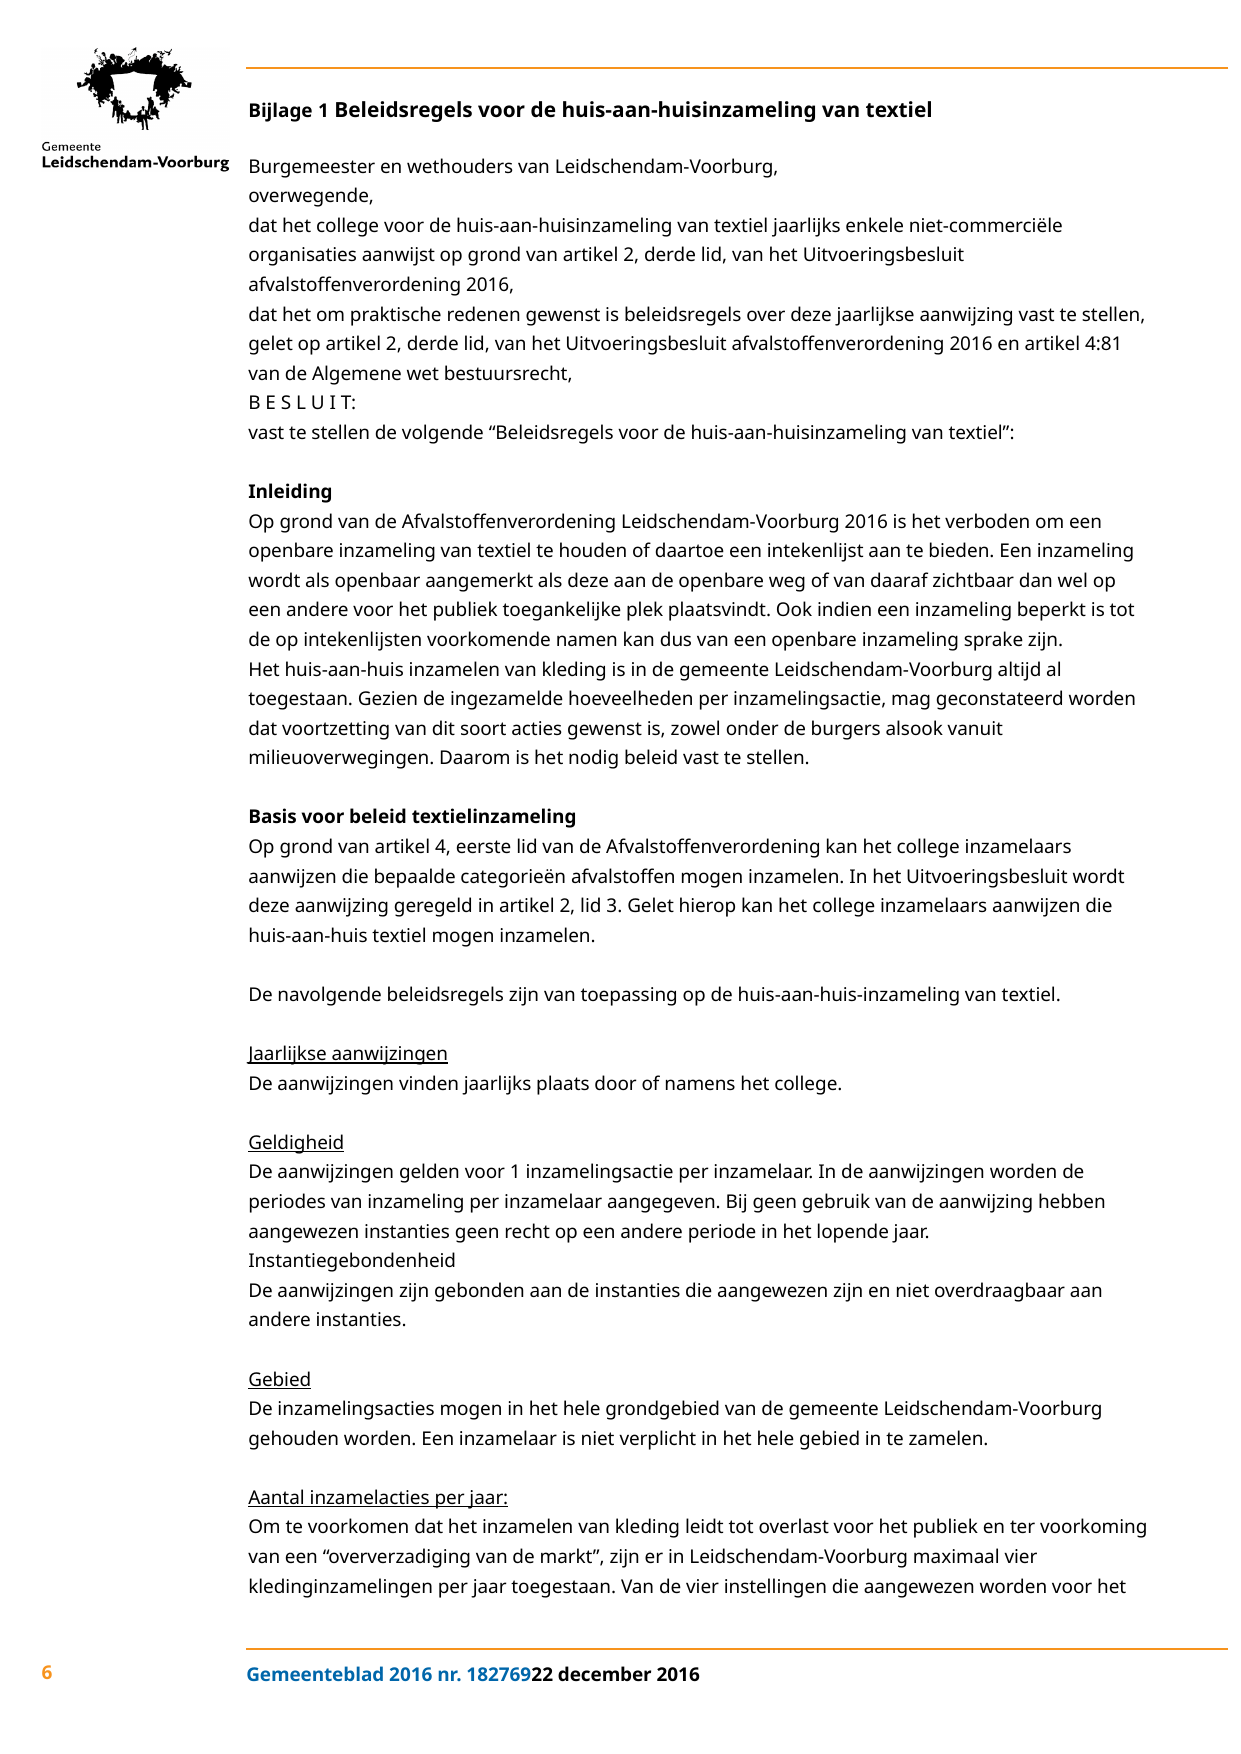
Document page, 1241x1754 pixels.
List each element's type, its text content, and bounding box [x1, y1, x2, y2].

text Instantiegebondenheid [248, 1247, 1152, 1273]
text Jaarlijkse aanwijzingen [248, 1040, 1152, 1066]
text Op grond van de Afvalstoffenverordening Leidschendam-Voorburg 2016 is het verboden om een openbare inzameling van textiel te houden of daartoe een intekenlijst aan te bieden. Een inzameling wordt als openbaar aangemerkt als deze aan de openbare weg of van daaraf zichtbaar dan wel op een andere voor het publiek toegankelijke plek plaatsvindt. Ook indien een inzameling beperkt is tot de op intekenlijsten voorkomende namen kan dus van een openbare inzameling sprake zijn. [248, 508, 1152, 652]
text De aanwijzingen zijn gebonden aan de instanties die aangewezen zijn en niet overdraagbaar aan andere instanties. [248, 1277, 1152, 1332]
text De aanwijzingen vinden jaarlijks plaats door of namens het college. [248, 1070, 1152, 1096]
text Inleiding [248, 478, 1152, 504]
text Geldigheid [248, 1129, 1152, 1155]
text Op grond van artikel 4, eerste lid van de Afvalstoffenverordening kan het college inzamelaars aanwijzen die bepaalde categorieën afvalstoffen mogen inzamelen. In het Uitvoeringsbesluit wordt deze aanwijzing geregeld in artikel 2, lid 3. Gelet hierop kan het college inzamelaars aanwijzen die huis-aan-huis textiel mogen inzamelen. [248, 833, 1152, 948]
text vast te stellen de volgende “Beleidsregels voor de huis-aan-huisinzameling van textiel”: [248, 419, 1152, 445]
text Het huis-aan-huis inzamelen van kleding is in de gemeente Leidschendam-Voorburg altijd al toegestaan. Gezien de ingezamelde hoeveelheden per inzamelingsactie, mag geconstateerd worden dat voortzetting van dit soort acties gewenst is, zowel onder de burgers alsook vanuit milieuoverwegingen. Daarom is het nodig beleid vast te stellen. [248, 656, 1152, 770]
text Gebied [248, 1366, 1152, 1392]
text De aanwijzingen gelden voor 1 inzamelingsactie per inzamelaar. In de aanwijzingen worden de periodes van inzameling per inzamelaar aangegeven. Bij geen gebruik van de aanwijzing hebben aangewezen instanties geen recht op een andere periode in het lopende jaar. [248, 1159, 1152, 1244]
picture [41, 47, 231, 172]
text gelet op artikel 2, derde lid, van het Uitvoeringsbesluit afvalstoffenverordening 2016 en artikel 4:81 van de Algemene wet bestuursrecht, [248, 330, 1152, 386]
text Bijlage 1 Beleidsregels voor de huis-aan-huisinzameling van textiel [248, 95, 1152, 123]
text Aantal inzamelacties per jaar: [248, 1484, 1152, 1510]
text Basis voor beleid textielinzameling [248, 804, 1152, 829]
text dat het om praktische redenen gewenst is beleidsregels over deze jaarlijkse aanwijzing vast te stellen, [248, 301, 1152, 327]
text B E S L U I T: [248, 389, 1152, 415]
text dat het college voor de huis-aan-huisinzameling van textiel jaarlijks enkele niet-commerciële organisaties aanwijst op grond van artikel 2, derde lid, van het Uitvoeringsbesluit afvalstoffenverordening 2016, [248, 212, 1152, 297]
text De navolgende beleidsregels zijn van toepassing op de huis-aan-huis-inzameling van textiel. [248, 981, 1152, 1007]
text Burgemeester en wethouders van Leidschendam-Voorburg, [248, 153, 1152, 179]
text De inzamelingsacties mogen in het hele grondgebied van de gemeente Leidschendam-Voorburg gehouden worden. Een inzamelaar is niet verplicht in het hele gebied in te zamelen. [248, 1395, 1152, 1451]
text Om te voorkomen dat het inzamelen van kleding leidt tot overlast voor het publiek en ter voorkoming van een “oververzadiging van de markt”, zijn er in Leidschendam-Voorburg maximaal vier kledinginzamelingen per jaar toegestaan. Van de vier instellingen die aangewezen worden voor het [248, 1514, 1152, 1599]
text overwegende, [248, 182, 1152, 208]
